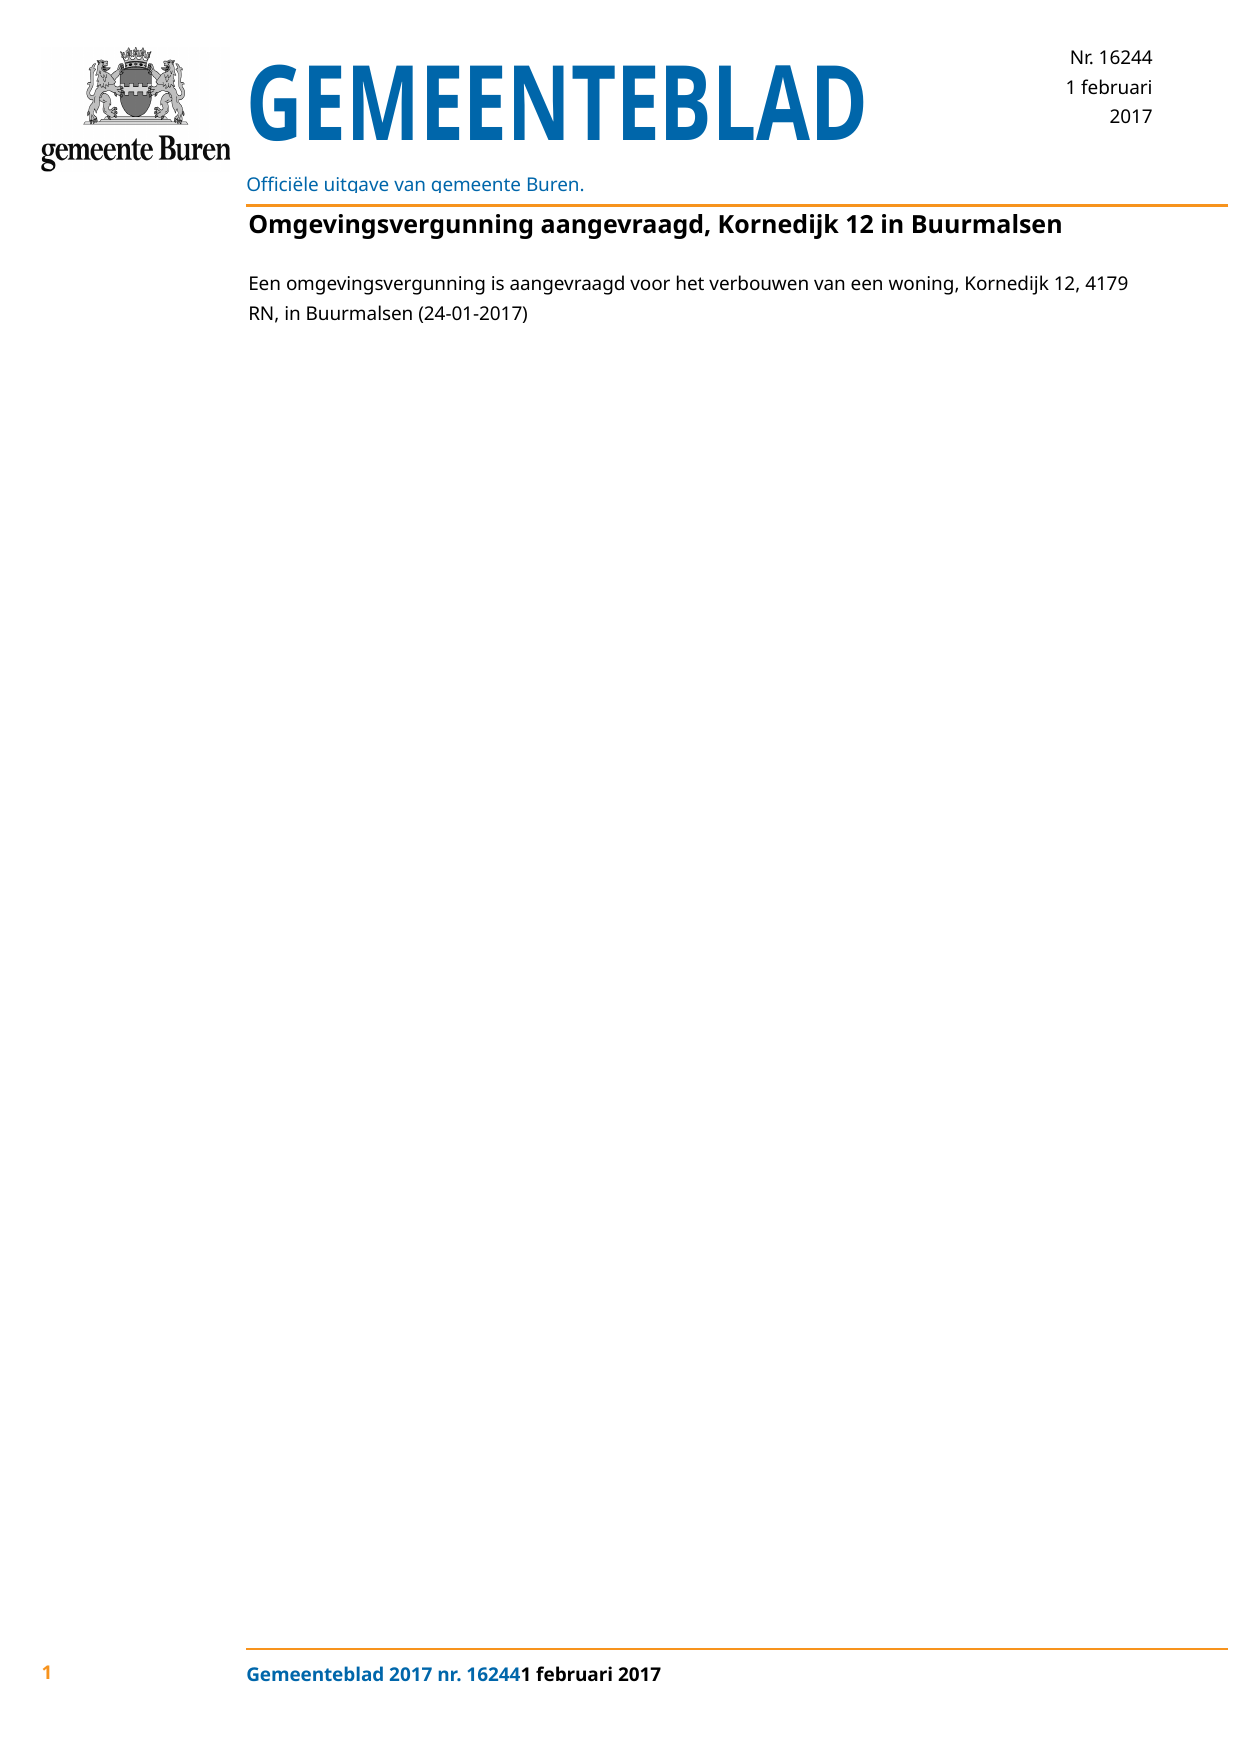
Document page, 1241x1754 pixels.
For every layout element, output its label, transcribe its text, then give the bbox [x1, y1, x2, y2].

picture [41, 47, 231, 172]
text Omgevingsvergunning aangevraagd, Kornedijk 12 in Buurmalsen [248, 207, 1152, 241]
table_header Een omgevingsvergunning is aangevraagd voor het verbouwen van een woning, Kornedijk 12, 4179 RN, in Buurmalsen (24-01-2017) [248, 270, 1152, 326]
